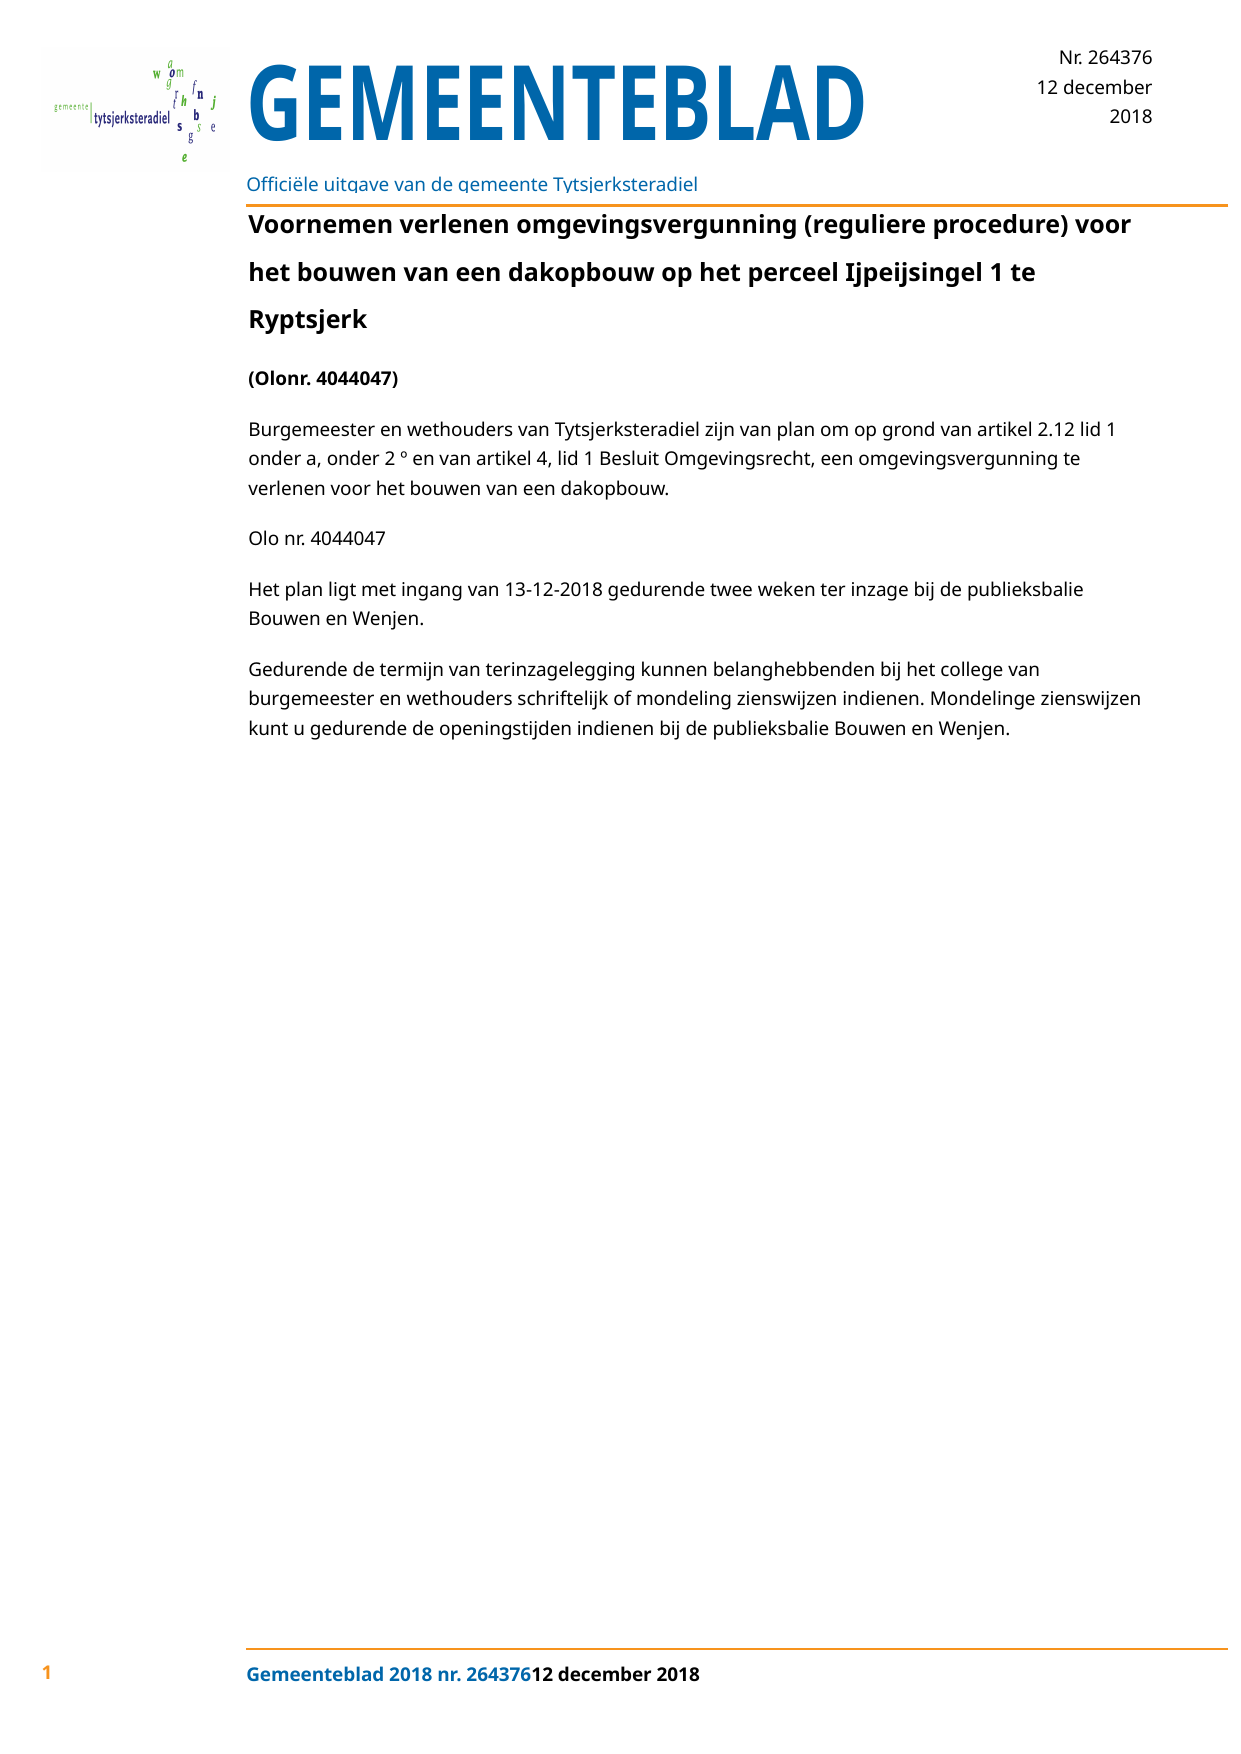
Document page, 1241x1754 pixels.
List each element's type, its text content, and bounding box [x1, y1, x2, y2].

text Voornemen verlenen omgevingsvergunning (reguliere procedure) voor het bouwen van een dakopbouw op het perceel Ijpeijsingel 1 te Ryptsjerk [248, 207, 1152, 336]
text (Olonr. 4044047) [248, 366, 1152, 391]
text Gedurende de termijn van terinzagelegging kunnen belanghebbenden bij het college van burgemeester en wethouders schriftelijk of mondeling zienswijzen indienen. Mondelinge zienswijzen kunt u gedurende de openingstijden indienen bij de publieksbalie Bouwen en Wenjen. [248, 656, 1152, 741]
text Burgemeester en wethouders van Tytsjerksteradiel zijn van plan om op grond van artikel 2.12 lid 1 onder a, onder 2 º en van artikel 4, lid 1 Besluit Omgevingsrecht, een omgevingsvergunning te verlenen voor het bouwen van een dakopbouw. [248, 416, 1152, 501]
picture [41, 47, 231, 172]
text Olo nr. 4044047 [248, 526, 1152, 551]
text Het plan ligt met ingang van 13-12-2018 gedurende twee weken ter inzage bij de publieksbalie Bouwen en Wenjen. [248, 576, 1152, 631]
